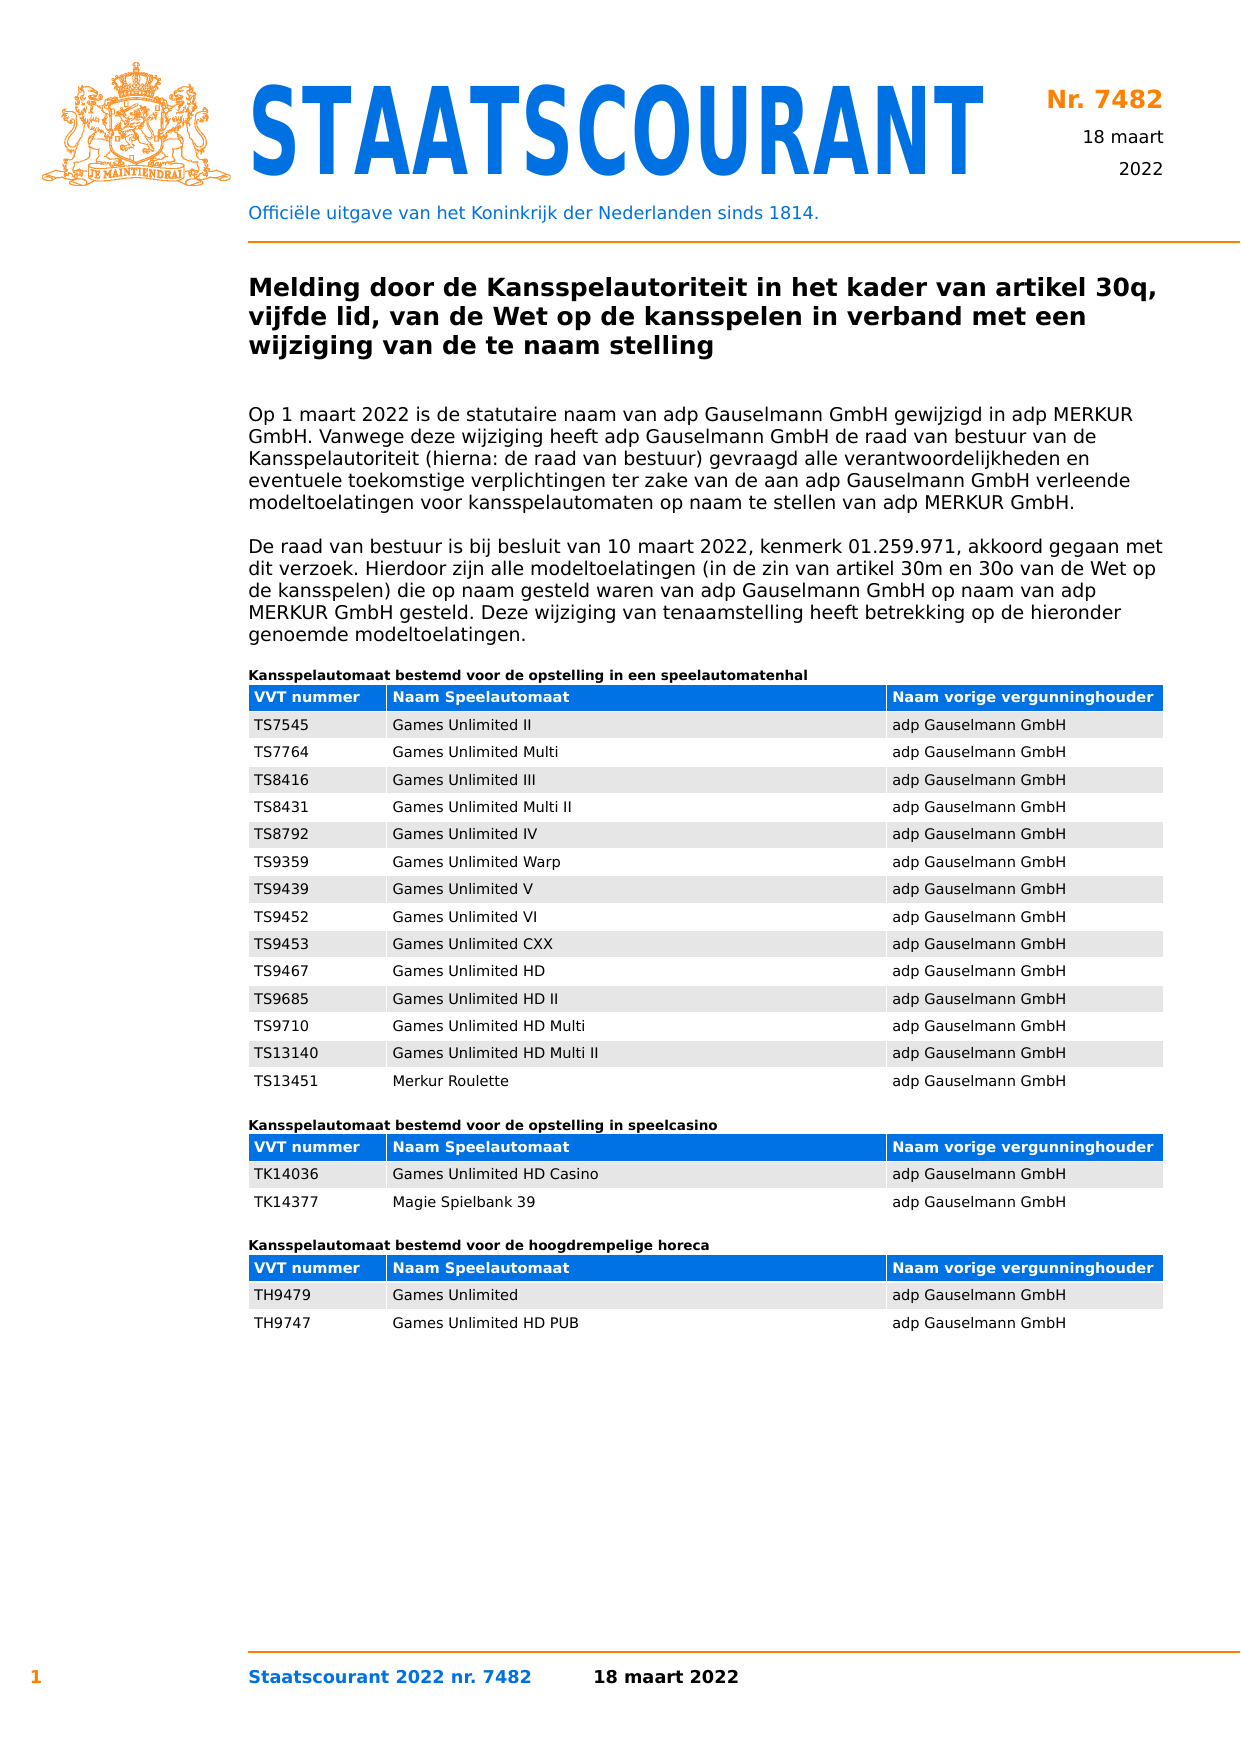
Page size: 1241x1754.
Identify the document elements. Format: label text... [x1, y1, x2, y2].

table_cell Games Unlimited II [387, 712, 886, 738]
table_cell Games Unlimited V [387, 876, 886, 903]
table_cell Naam Speelautomaat [387, 685, 886, 711]
table_cell Officiële uitgave van het Koninkrijk der Nederlanden sinds 1814. [248, 203, 1240, 241]
table_header STAATSCOURANT [248, 62, 998, 203]
table_cell TS9453 [249, 931, 386, 957]
table_cell Games Unlimited VI [387, 904, 886, 930]
table_cell TS13451 [249, 1068, 386, 1094]
table_cell adp Gauselmann GmbH [887, 1283, 1163, 1309]
table_cell TS8416 [249, 767, 386, 793]
table_cell Merkur Roulette [387, 1068, 886, 1094]
table_cell Naam vorige vergunninghouder [887, 1134, 1163, 1161]
table_cell TS8431 [249, 794, 386, 821]
table_cell adp Gauselmann GmbH [887, 767, 1163, 793]
table_cell TS9710 [249, 1013, 386, 1040]
table_cell TS9685 [249, 986, 386, 1012]
table_cell adp Gauselmann GmbH [887, 1013, 1163, 1040]
table_cell Games Unlimited IV [387, 822, 886, 848]
table_cell TS8792 [249, 822, 386, 848]
table_header Nr. 7482 [998, 62, 1240, 121]
table_cell VVT nummer [249, 1255, 386, 1281]
table_cell Naam vorige vergunninghouder [887, 1255, 1163, 1281]
table_cell adp Gauselmann GmbH [887, 1310, 1163, 1336]
table_cell TH9747 [249, 1310, 386, 1336]
table_cell adp Gauselmann GmbH [887, 1189, 1163, 1215]
table_cell Games Unlimited CXX [387, 931, 886, 957]
table_cell Games Unlimited HD PUB [387, 1310, 886, 1336]
table_cell TK14036 [249, 1162, 386, 1188]
table_cell Games Unlimited Multi II [387, 794, 886, 821]
table_cell adp Gauselmann GmbH [887, 849, 1163, 875]
subtitle Melding door de Kansspelautoriteit in het kader van artikel 30q, vijfde lid, van de Wet op de kansspelen in verband met een wijziging van de te naam stelling [248, 273, 1163, 361]
table_cell adp Gauselmann GmbH [887, 712, 1163, 738]
picture [41, 62, 231, 186]
table_cell 18 maart [998, 121, 1240, 153]
table_cell Games Unlimited [387, 1283, 886, 1309]
table_cell TS7545 [249, 712, 386, 738]
table_cell adp Gauselmann GmbH [887, 986, 1163, 1012]
table_cell TS9359 [249, 849, 386, 875]
table_header Kansspelautomaat bestemd voor de opstelling in speelcasino [248, 1118, 1163, 1133]
table_cell Naam Speelautomaat [387, 1255, 886, 1281]
table_cell Games Unlimited HD [387, 959, 886, 985]
text De raad van bestuur is bij besluit van 10 maart 2022, kenmerk 01.259.971, akkoord gegaan met dit verzoek. Hierdoor zijn alle modeltoelatingen (in de zin van artikel 30m en 30o van de Wet op de kansspelen) die op naam gesteld waren van adp Gauselmann GmbH op naam van adp MERKUR GmbH gesteld. Deze wijziging van tenaamstelling heeft betrekking op de hieronder genoemde modeltoelatingen. [248, 536, 1163, 646]
text Op 1 maart 2022 is de statutaire naam van adp Gauselmann GmbH gewijzigd in adp MERKUR GmbH. Vanwege deze wijziging heeft adp Gauselmann GmbH de raad van bestuur van de Kansspelautoriteit (hierna: de raad van bestuur) gevraagd alle verantwoordelijkheden en eventuele toekomstige verplichtingen ter zake van de aan adp Gauselmann GmbH verleende modeltoelatingen voor kansspelautomaten op naam te stellen van adp MERKUR GmbH. [248, 404, 1163, 514]
table_header [25, 62, 248, 241]
table_cell Magie Spielbank 39 [387, 1189, 886, 1215]
table_header Kansspelautomaat bestemd voor de opstelling in een speelautomatenhal [248, 668, 1163, 683]
table_cell adp Gauselmann GmbH [887, 1068, 1163, 1094]
table_cell TH9479 [249, 1283, 386, 1309]
table_cell adp Gauselmann GmbH [887, 959, 1163, 985]
table_cell adp Gauselmann GmbH [887, 876, 1163, 903]
table_cell Games Unlimited Warp [387, 849, 886, 875]
table_cell Games Unlimited HD II [387, 986, 886, 1012]
table_cell TS9439 [249, 876, 386, 903]
table_cell Games Unlimited Multi [387, 739, 886, 766]
table_cell TS7764 [249, 739, 386, 766]
table_cell Games Unlimited III [387, 767, 886, 793]
table_cell adp Gauselmann GmbH [887, 931, 1163, 957]
table_cell adp Gauselmann GmbH [887, 904, 1163, 930]
table_cell adp Gauselmann GmbH [887, 1041, 1163, 1067]
table_cell adp Gauselmann GmbH [887, 794, 1163, 821]
table_cell adp Gauselmann GmbH [887, 822, 1163, 848]
table_cell 2022 [998, 153, 1240, 203]
table_cell TS9467 [249, 959, 386, 985]
table_cell Games Unlimited HD Multi [387, 1013, 886, 1040]
table_cell Games Unlimited HD Multi II [387, 1041, 886, 1067]
table_cell Games Unlimited HD Casino [387, 1162, 886, 1188]
table_cell TS13140 [249, 1041, 386, 1067]
table_cell TS9452 [249, 904, 386, 930]
table_header Kansspelautomaat bestemd voor de hoogdrempelige horeca [248, 1238, 1163, 1254]
table_cell Naam vorige vergunninghouder [887, 685, 1163, 711]
table_cell VVT nummer [249, 1134, 386, 1161]
table_cell VVT nummer [249, 685, 386, 711]
table_cell adp Gauselmann GmbH [887, 1162, 1163, 1188]
table_cell adp Gauselmann GmbH [887, 739, 1163, 766]
table_cell Naam Speelautomaat [387, 1134, 886, 1161]
table_cell TK14377 [249, 1189, 386, 1215]
